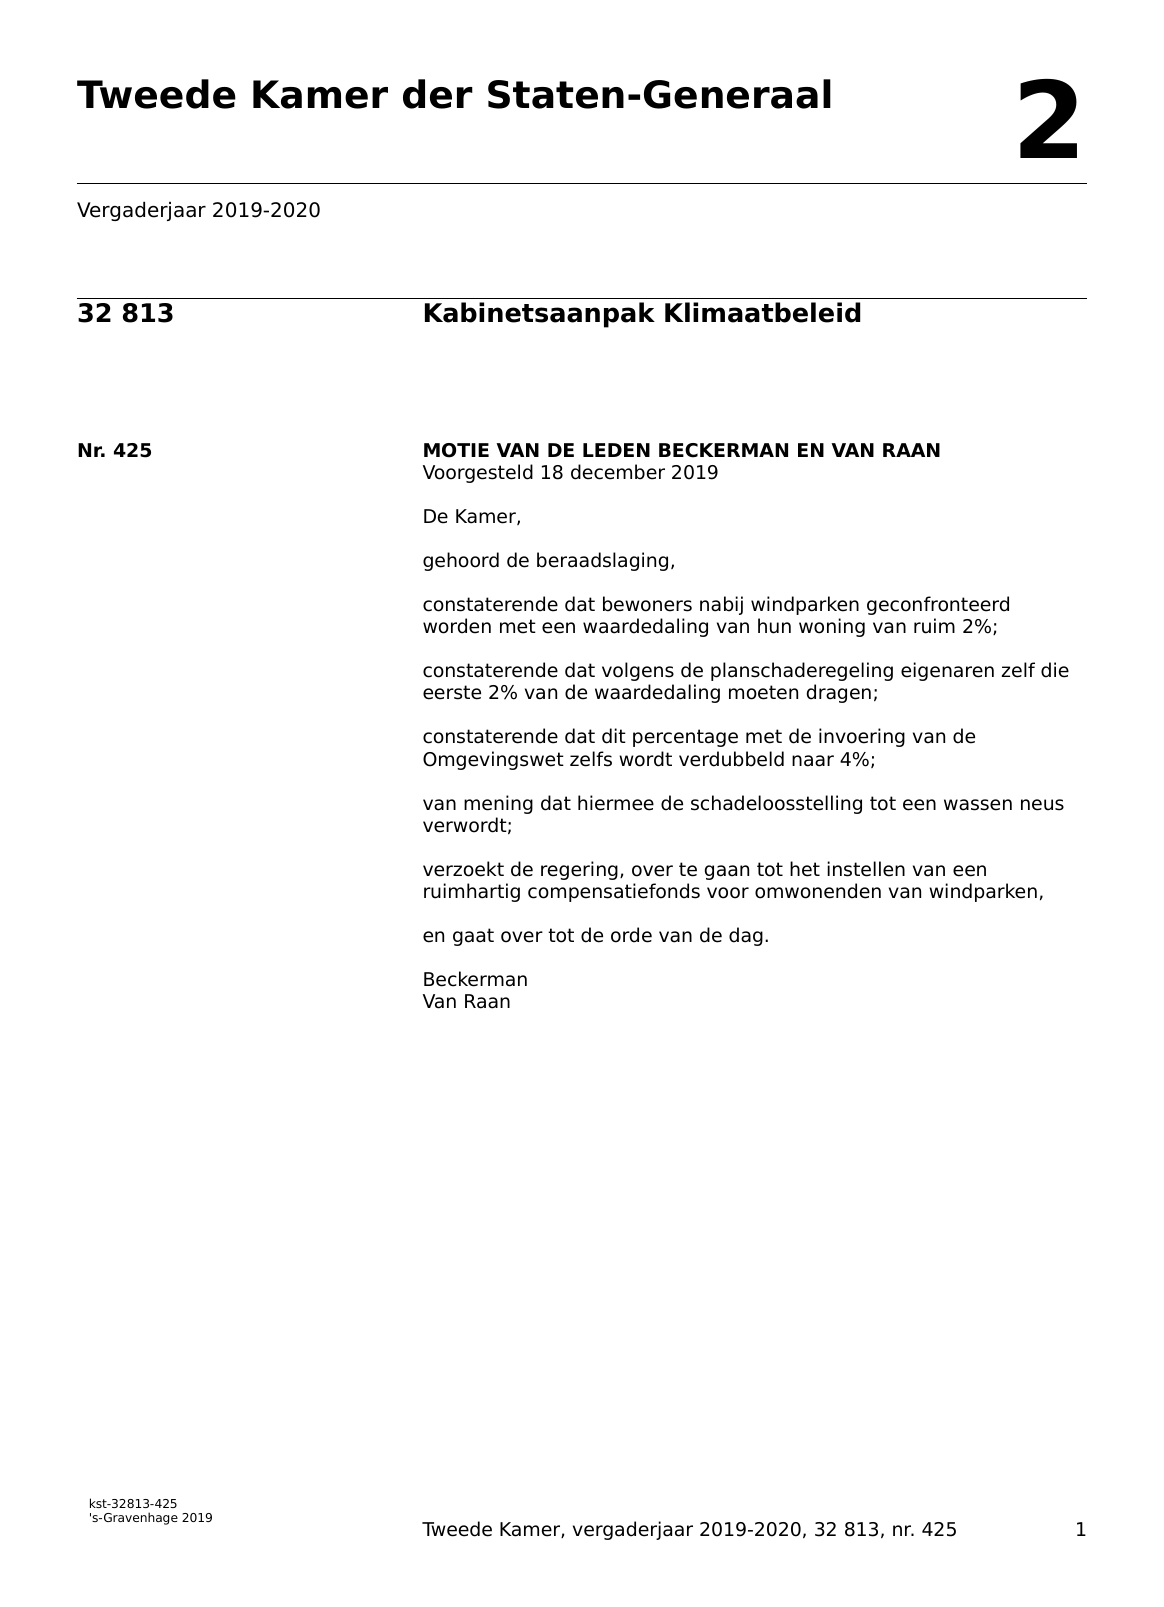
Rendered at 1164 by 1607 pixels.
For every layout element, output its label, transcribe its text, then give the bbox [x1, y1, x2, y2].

text Beckerman [422, 969, 1087, 991]
text constaterende dat bewoners nabij windparken geconfronteerd worden met een waardedaling van hun woning van ruim 2%; [422, 594, 1087, 638]
text constaterende dat dit percentage met de invoering van de Omgevingswet zelfs wordt verdubbeld naar 4%; [422, 726, 1087, 770]
text en gaat over tot de orde van de dag. [422, 925, 1087, 947]
text Voorgesteld 18 december 2019 [422, 462, 1087, 484]
subtitle 32 813 Kabinetsaanpak Klimaatbeleid [77, 299, 1087, 329]
text 's-Gravenhage 2019 [88, 1511, 323, 1525]
text Van Raan [422, 991, 1087, 1013]
table_cell Vergaderjaar 2019-2020 [77, 184, 1087, 298]
text verzoekt de regering, over te gaan tot het instellen van een ruimhartig compensatiefonds voor omwonenden van windparken, [422, 859, 1087, 903]
subtitle Nr. 425 MOTIE VAN DE LEDEN BECKERMAN EN VAN RAAN [77, 440, 1087, 462]
table_header 2 [886, 59, 1087, 183]
text De Kamer, [422, 506, 1087, 528]
text gehoord de beraadslaging, [422, 550, 1087, 572]
table_header Tweede Kamer der Staten-Generaal [77, 59, 886, 183]
text van mening dat hiermee de schadeloosstelling tot een wassen neus verwordt; [422, 793, 1087, 837]
text constaterende dat volgens de planschaderegeling eigenaren zelf die eerste 2% van de waardedaling moeten dragen; [422, 660, 1087, 704]
text kst-32813-425 [88, 1497, 323, 1511]
